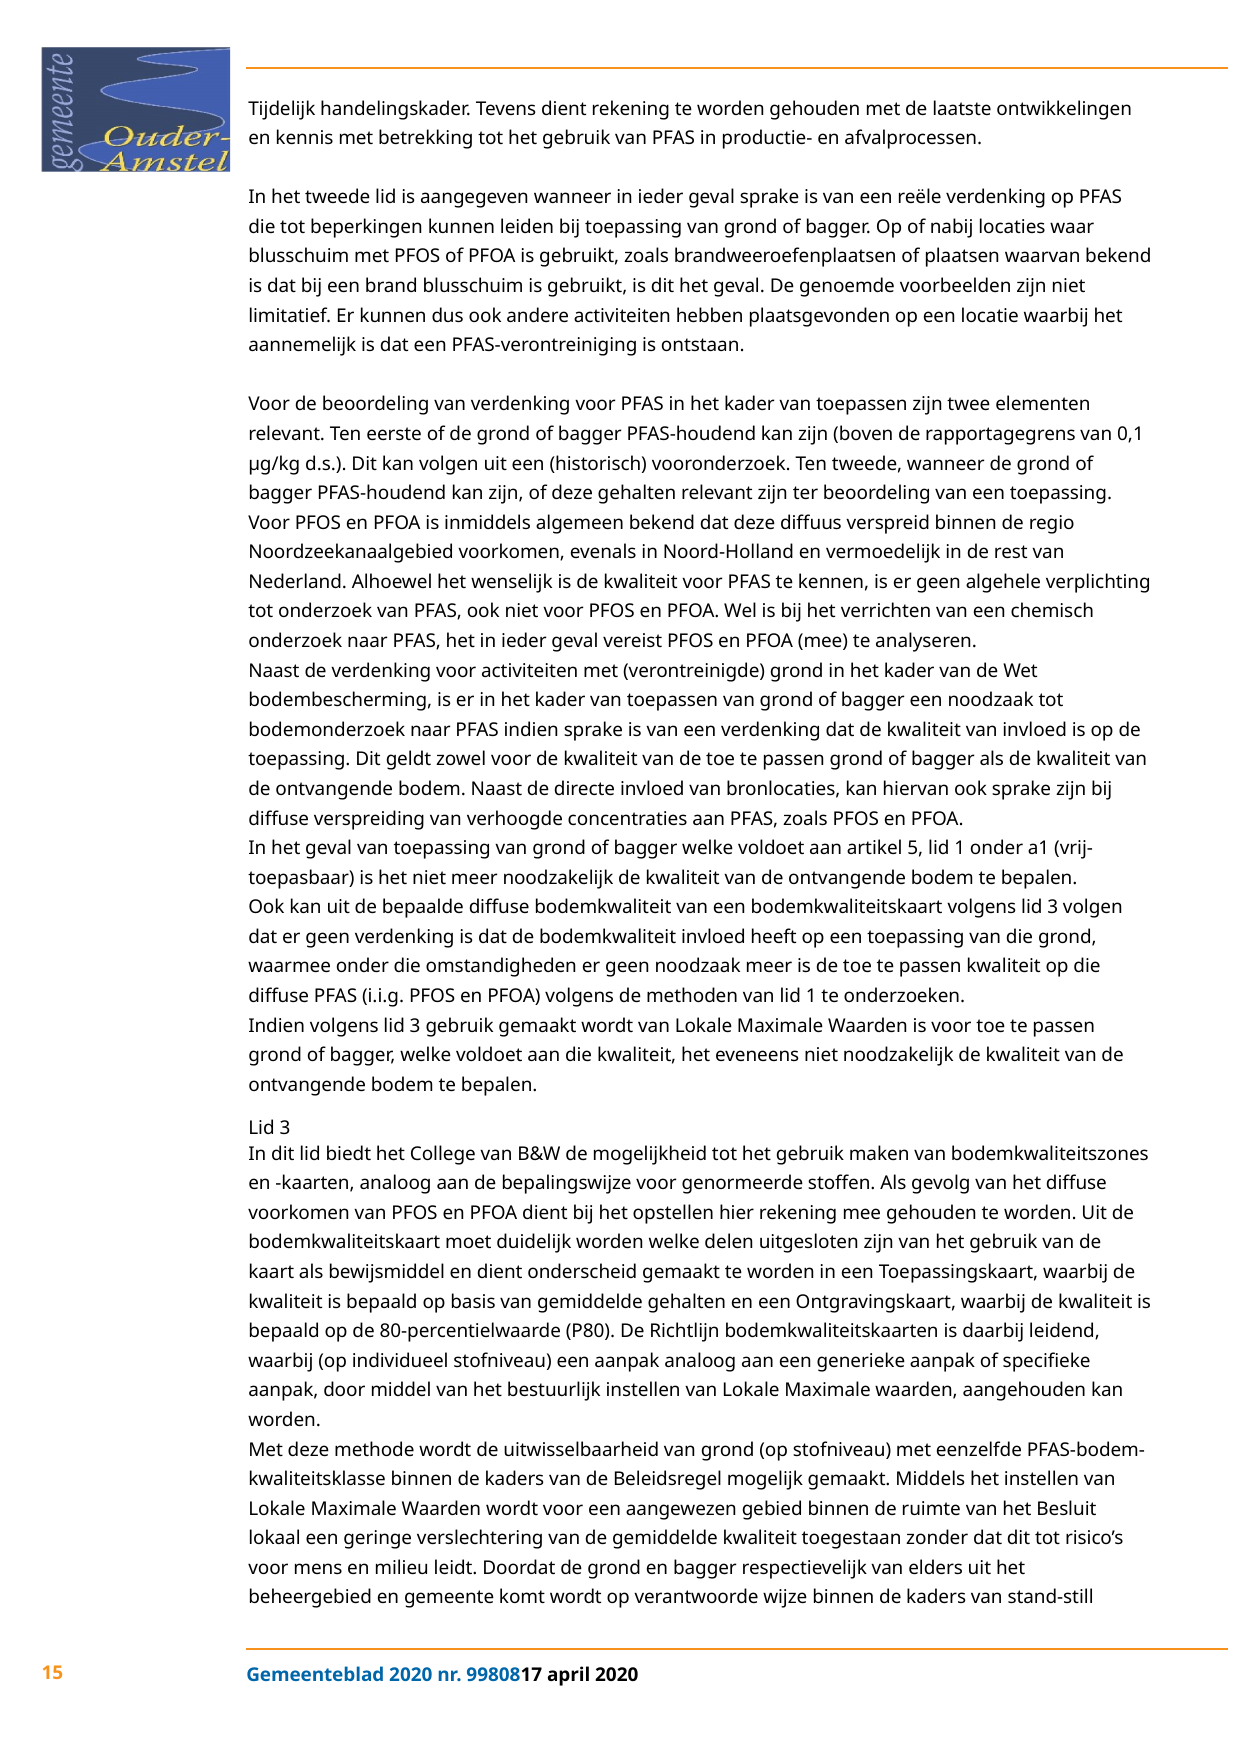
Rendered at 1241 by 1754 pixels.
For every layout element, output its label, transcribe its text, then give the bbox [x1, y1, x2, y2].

picture [41, 47, 231, 172]
text Voor de beoordeling van verdenking voor PFAS in het kader van toepassen zijn twee elementen relevant. Ten eerste of de grond of bagger PFAS-houdend kan zijn (boven de rapportagegrens van 0,1 µg/kg d.s.). Dit kan volgen uit een (historisch) vooronderzoek. Ten tweede, wanneer de grond of bagger PFAS-houdend kan zijn, of deze gehalten relevant zijn ter beoordeling van een toepassing. [248, 391, 1152, 505]
text In het geval van toepassing van grond of bagger welke voldoet aan artikel 5, lid 1 onder a1 (vrij-toepasbaar) is het niet meer noodzakelijk de kwaliteit van de ontvangende bodem te bepalen. [248, 834, 1152, 890]
text In het tweede lid is aangegeven wanneer in ieder geval sprake is van een reële verdenking op PFAS die tot beperkingen kunnen leiden bij toepassing van grond of bagger. Op of nabij locaties waar blusschuim met PFOS of PFOA is gebruikt, zoals brandweeroefenplaatsen of plaatsen waarvan bekend is dat bij een brand blusschuim is gebruikt, is dit het geval. De genoemde voorbeelden zijn niet limitatief. Er kunnen dus ook andere activiteiten hebben plaatsgevonden op een locatie waarbij het aannemelijk is dat een PFAS-verontreiniging is ontstaan. [248, 183, 1152, 357]
text Voor PFOS en PFOA is inmiddels algemeen bekend dat deze diffuus verspreid binnen de regio Noordzeekanaalgebied voorkomen, evenals in Noord-Holland en vermoedelijk in de rest van Nederland. Alhoewel het wenselijk is de kwaliteit voor PFAS te kennen, is er geen algehele verplichting tot onderzoek van PFAS, ook niet voor PFOS en PFOA. Wel is bij het verrichten van een chemisch onderzoek naar PFAS, het in ieder geval vereist PFOS en PFOA (mee) te analyseren. [248, 509, 1152, 653]
text Met deze methode wordt de uitwisselbaarheid van grond (op stofniveau) met eenzelfde PFAS-bodem-kwaliteitsklasse binnen de kaders van de Beleidsregel mogelijk gemaakt. Middels het instellen van Lokale Maximale Waarden wordt voor een aangewezen gebied binnen de ruimte van het Besluit lokaal een geringe verslechtering van de gemiddelde kwaliteit toegestaan zonder dat dit tot risico’s voor mens en milieu leidt. Doordat de grond en bagger respectievelijk van elders uit het beheergebied en gemeente komt wordt op verantwoorde wijze binnen de kaders van stand-still [248, 1436, 1152, 1609]
text Indien volgens lid 3 gebruik gemaakt wordt van Lokale Maximale Waarden is voor toe te passen grond of bagger, welke voldoet aan die kwaliteit, het eveneens niet noodzakelijk de kwaliteit van de ontvangende bodem te bepalen. [248, 1012, 1152, 1097]
text Lid 3 [248, 1114, 1152, 1140]
text Ook kan uit de bepaalde diffuse bodemkwaliteit van een bodemkwaliteitskaart volgens lid 3 volgen dat er geen verdenking is dat de bodemkwaliteit invloed heeft op een toepassing van die grond, waarmee onder die omstandigheden er geen noodzaak meer is de toe te passen kwaliteit op die diffuse PFAS (i.i.g. PFOS en PFOA) volgens de methoden van lid 1 te onderzoeken. [248, 893, 1152, 1008]
text Tijdelijk handelingskader. Tevens dient rekening te worden gehouden met de laatste ontwikkelingen en kennis met betrekking tot het gebruik van PFAS in productie- en afvalprocessen. [248, 95, 1152, 150]
text Naast de verdenking voor activiteiten met (verontreinigde) grond in het kader van de Wet bodembescherming, is er in het kader van toepassen van grond of bagger een noodzaak tot bodemonderzoek naar PFAS indien sprake is van een verdenking dat de kwaliteit van invloed is op de toepassing. Dit geldt zowel voor de kwaliteit van de toe te passen grond of bagger als de kwaliteit van de ontvangende bodem. Naast de directe invloed van bronlocaties, kan hiervan ook sprake zijn bij diffuse verspreiding van verhoogde concentraties aan PFAS, zoals PFOS en PFOA. [248, 657, 1152, 831]
text In dit lid biedt het College van B&W de mogelijkheid tot het gebruik maken van bodemkwaliteitszones en -kaarten, analoog aan de bepalingswijze voor genormeerde stoffen. Als gevolg van het diffuse voorkomen van PFOS en PFOA dient bij het opstellen hier rekening mee gehouden te worden. Uit de bodemkwaliteitskaart moet duidelijk worden welke delen uitgesloten zijn van het gebruik van de kaart als bewijsmiddel en dient onderscheid gemaakt te worden in een Toepassingskaart, waarbij de kwaliteit is bepaald op basis van gemiddelde gehalten en een Ontgravingskaart, waarbij de kwaliteit is bepaald op de 80-percentielwaarde (P80). De Richtlijn bodemkwaliteitskaarten is daarbij leidend, waarbij (op individueel stofniveau) een aanpak analoog aan een generieke aanpak of specifieke aanpak, door middel van het bestuurlijk instellen van Lokale Maximale waarden, aangehouden kan worden. [248, 1140, 1152, 1432]
